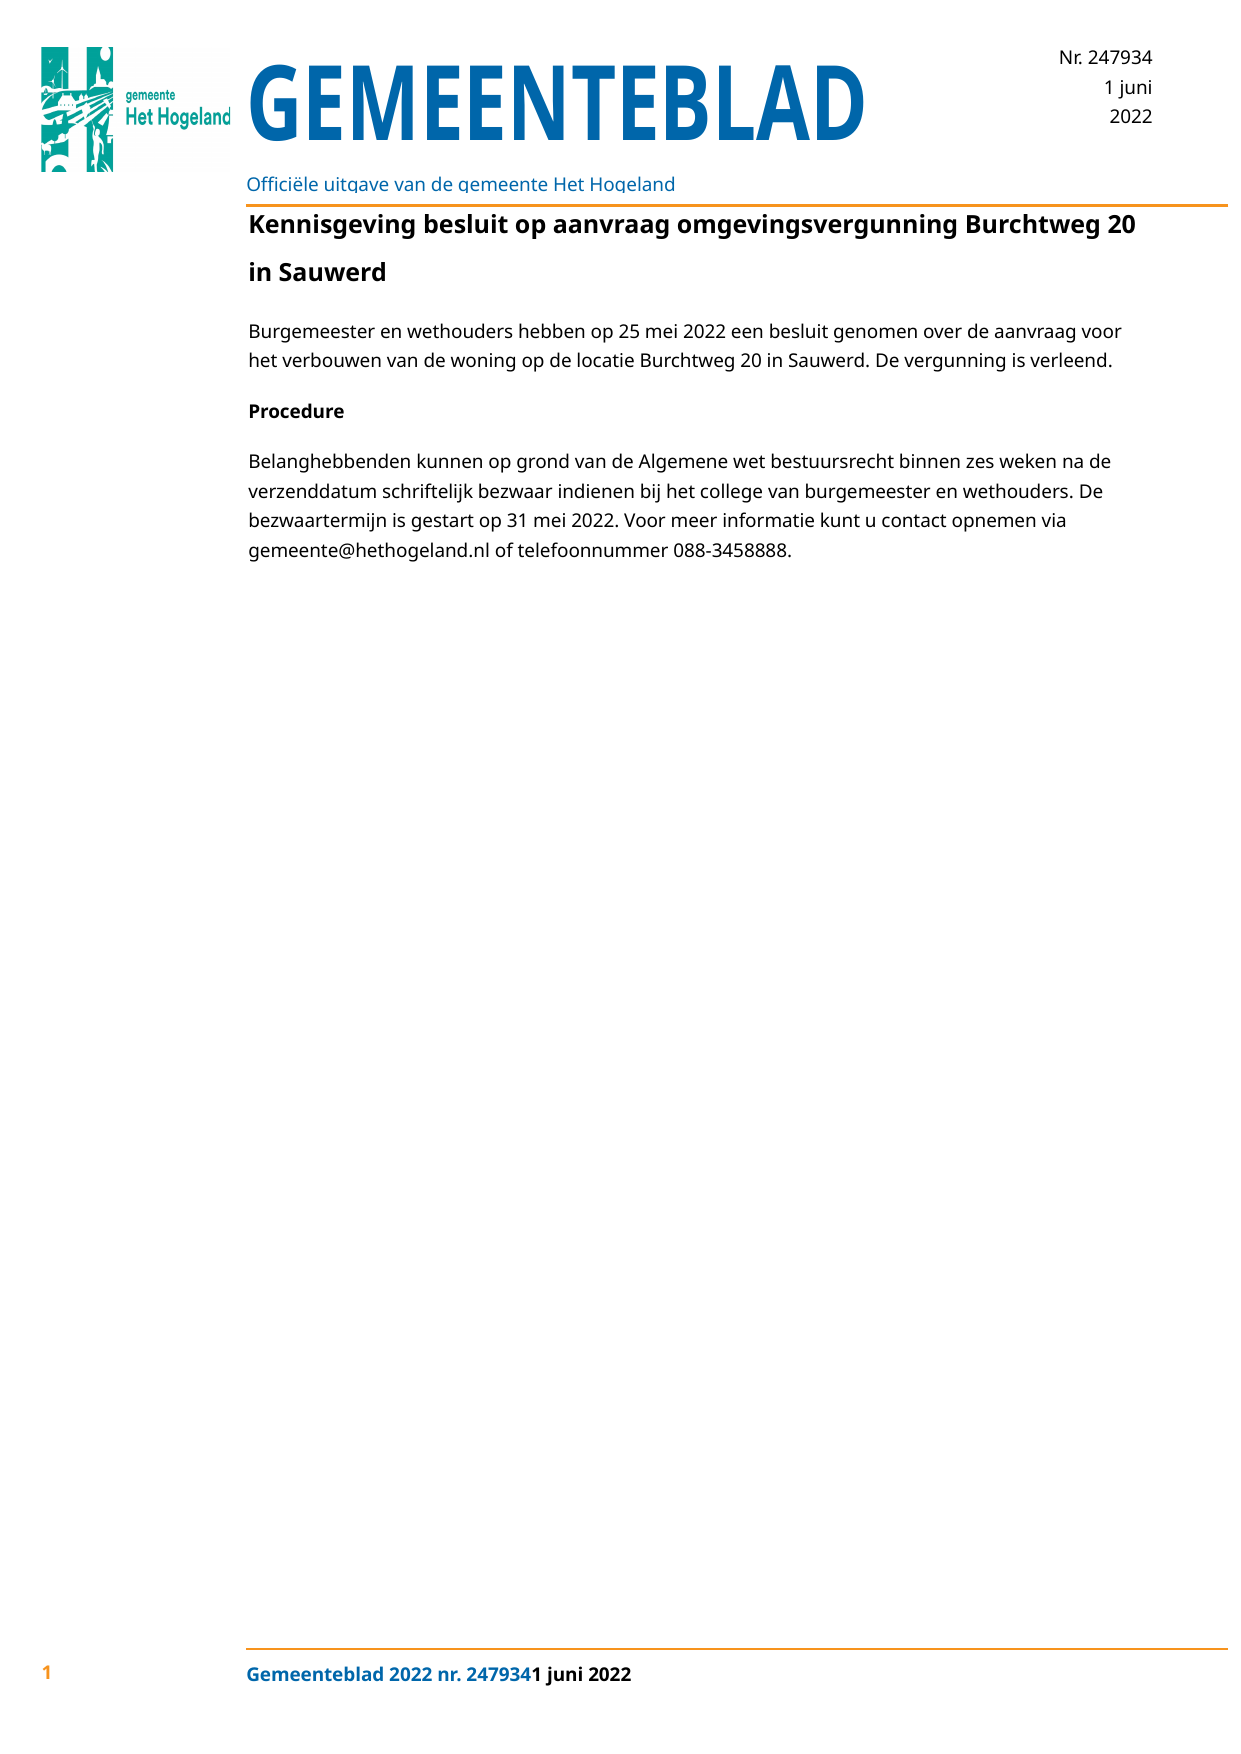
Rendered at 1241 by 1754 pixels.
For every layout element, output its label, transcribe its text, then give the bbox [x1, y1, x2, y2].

picture [41, 47, 231, 172]
text Kennisgeving besluit op aanvraag omgevingsvergunning Burchtweg 20 in Sauwerd [248, 207, 1152, 288]
text Burgemeester en wethouders hebben op 25 mei 2022 een besluit genomen over de aanvraag voor het verbouwen van de woning op de locatie Burchtweg 20 in Sauwerd. De vergunning is verleend. [248, 318, 1152, 373]
text Belanghebbenden kunnen op grond van de Algemene wet bestuursrecht binnen zes weken na de verzenddatum schriftelijk bezwaar indienen bij het college van burgemeester en wethouders. De bezwaartermijn is gestart op 31 mei 2022. Voor meer informatie kunt u contact opnemen via gemeente@hethogeland.nl of telefoonnummer 088-3458888. [248, 448, 1152, 563]
text Procedure [248, 398, 1152, 424]
